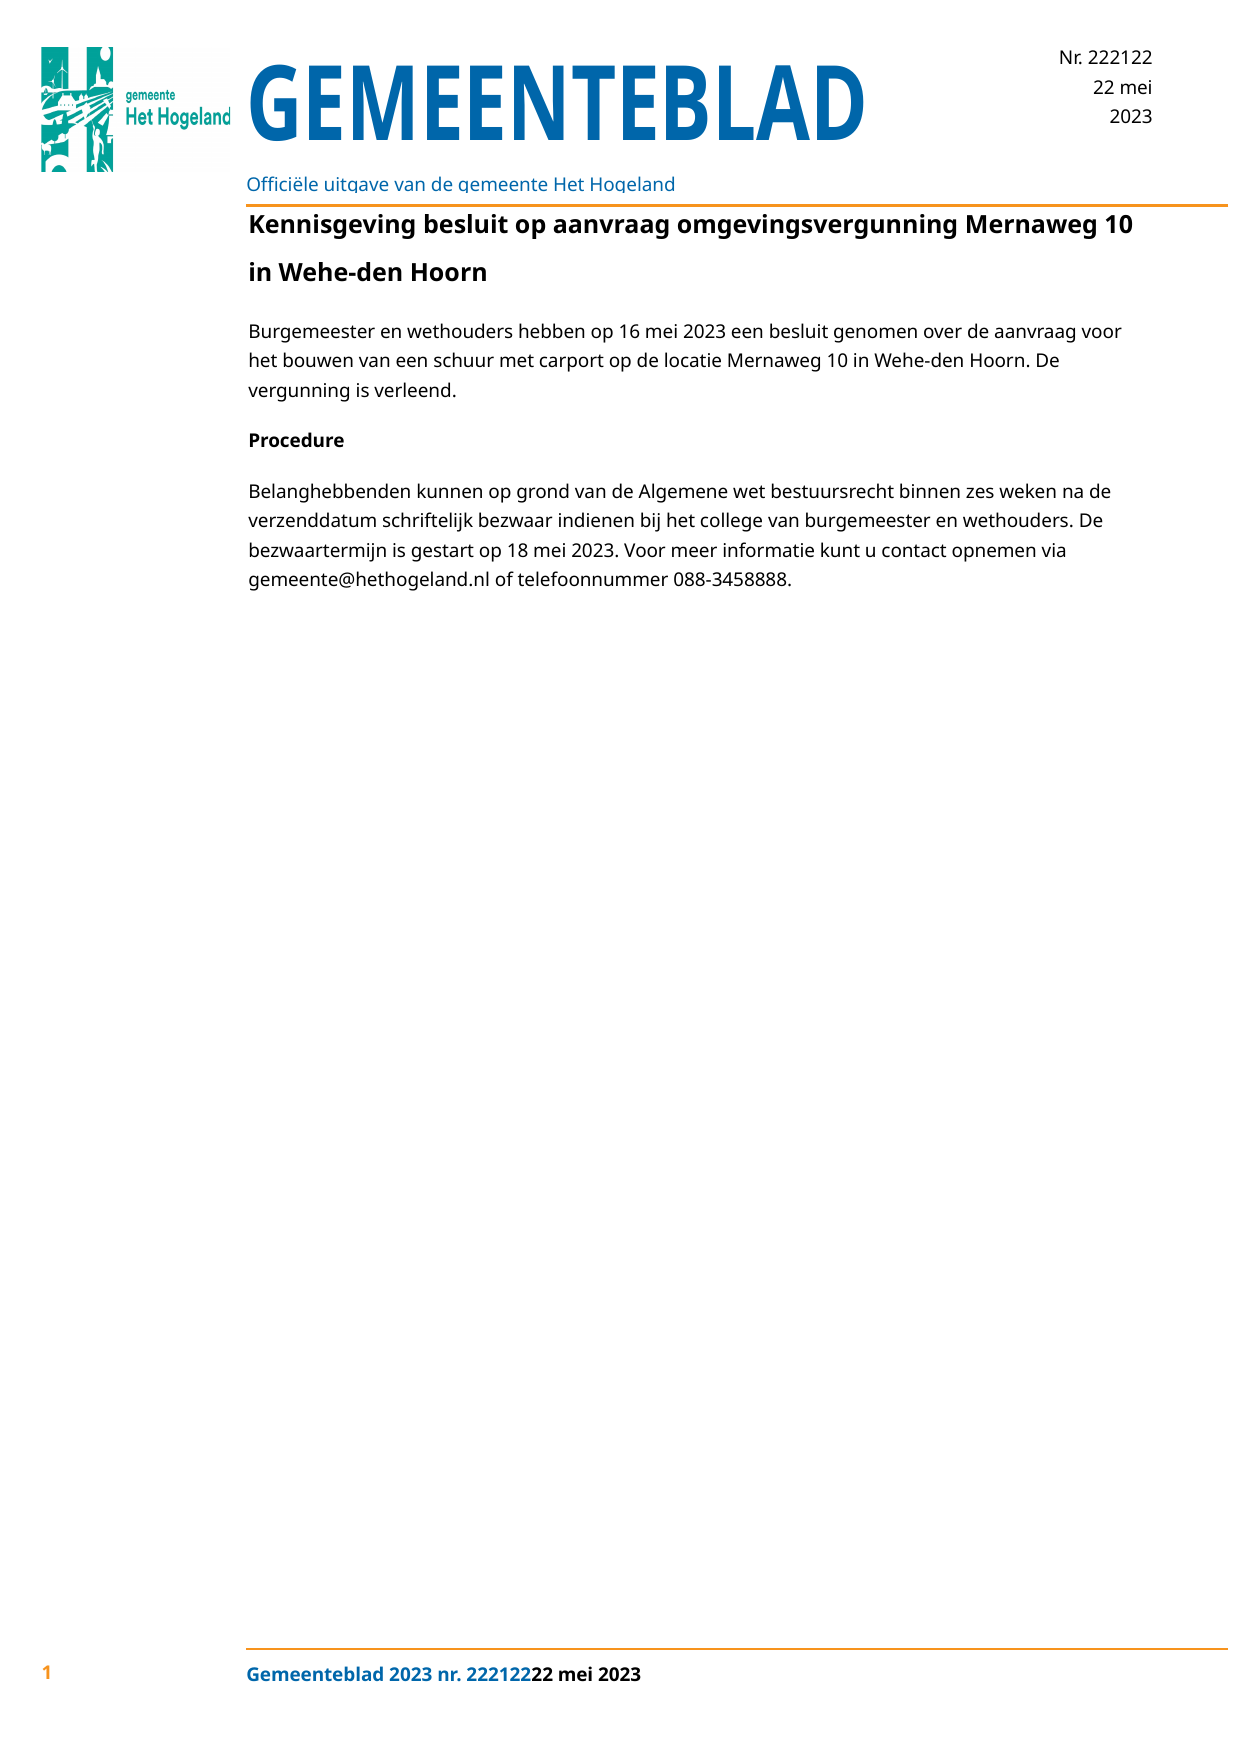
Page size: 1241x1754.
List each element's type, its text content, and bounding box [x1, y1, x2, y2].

picture [41, 47, 231, 172]
text Procedure [248, 427, 1152, 453]
text Belanghebbenden kunnen op grond van de Algemene wet bestuursrecht binnen zes weken na de verzenddatum schriftelijk bezwaar indienen bij het college van burgemeester en wethouders. De bezwaartermijn is gestart op 18 mei 2023. Voor meer informatie kunt u contact opnemen via gemeente@hethogeland.nl of telefoonnummer 088-3458888. [248, 478, 1152, 592]
text Kennisgeving besluit op aanvraag omgevingsvergunning Mernaweg 10 in Wehe-den Hoorn [248, 207, 1152, 288]
text Burgemeester en wethouders hebben op 16 mei 2023 een besluit genomen over de aanvraag voor het bouwen van een schuur met carport op de locatie Mernaweg 10 in Wehe-den Hoorn. De vergunning is verleend. [248, 318, 1152, 403]
